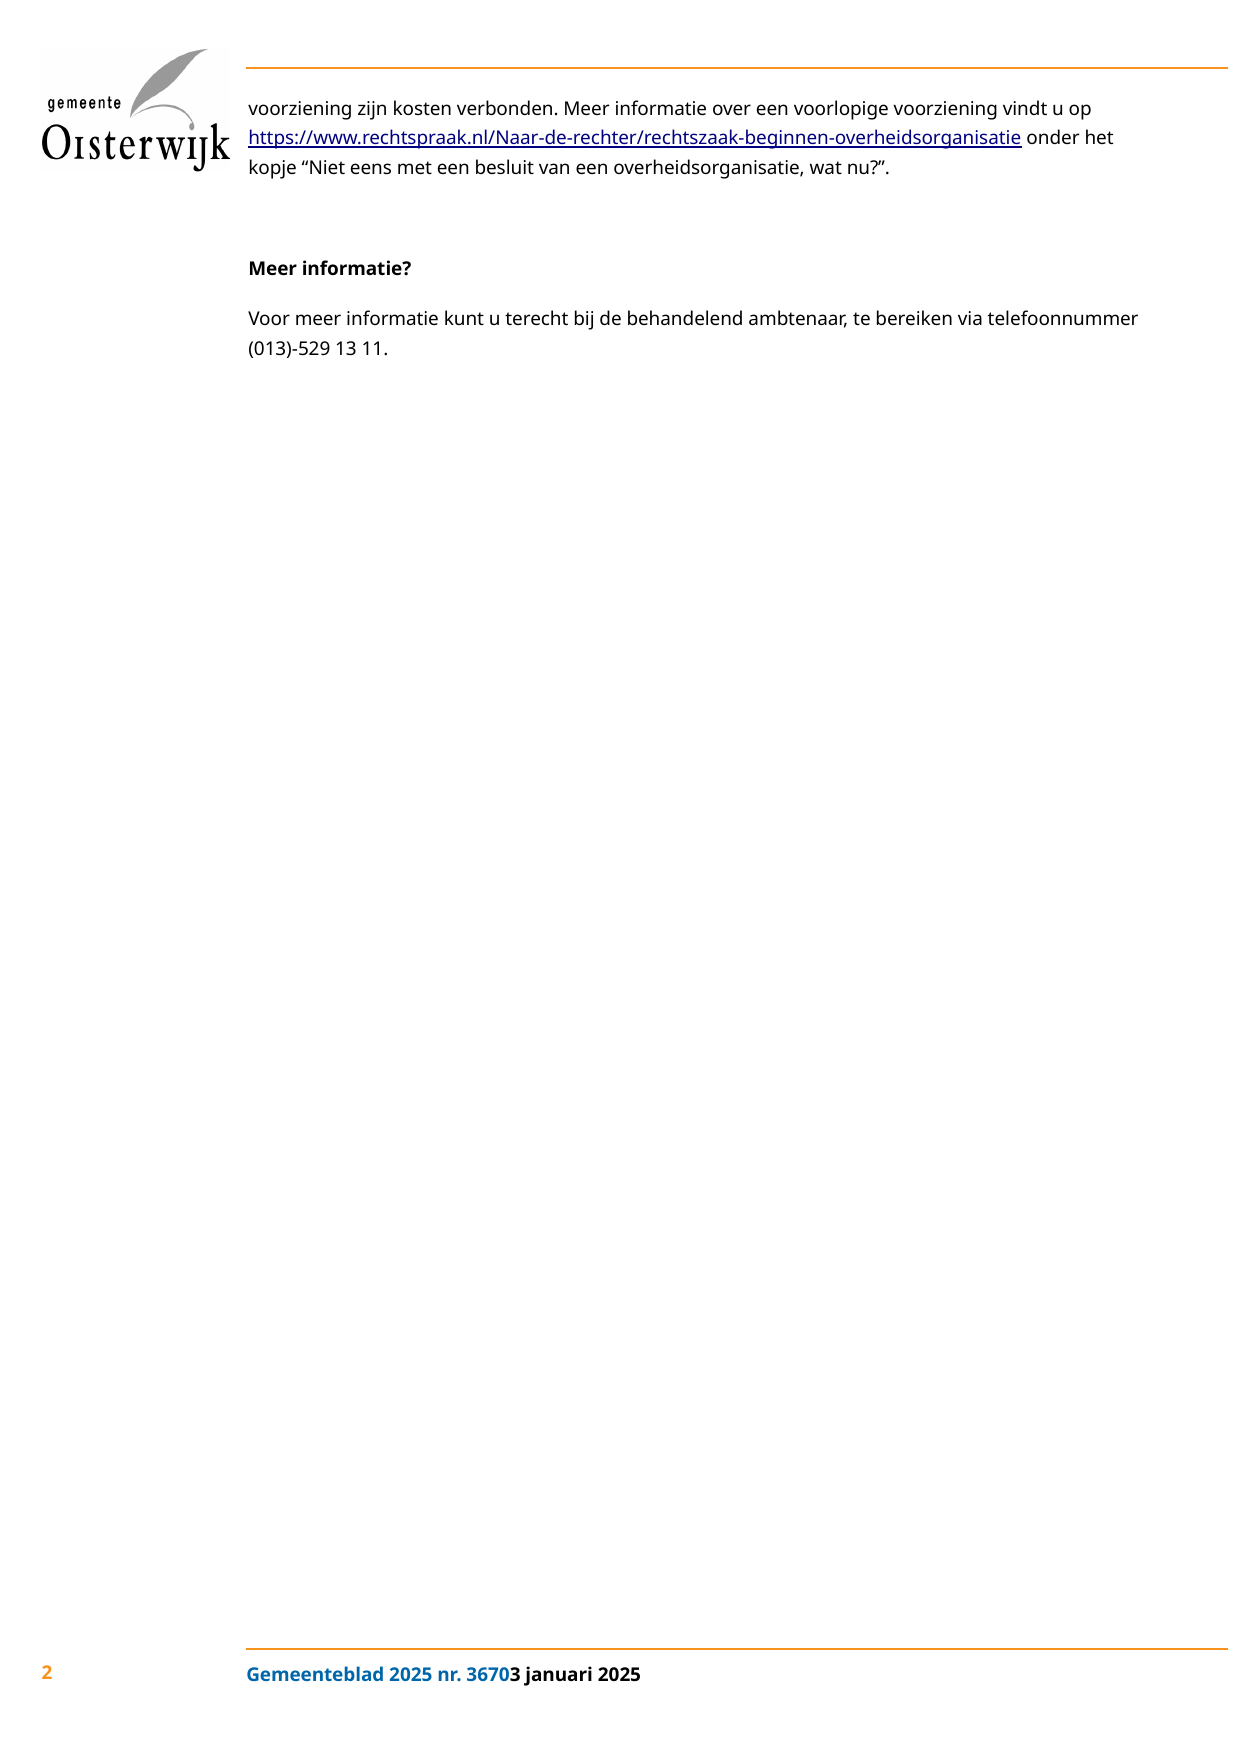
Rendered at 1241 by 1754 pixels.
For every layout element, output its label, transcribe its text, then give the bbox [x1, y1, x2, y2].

picture [41, 47, 231, 172]
text voorziening zijn kosten verbonden. Meer informatie over een voorlopige voorziening vindt u op https://www.rechtspraak.nl/Naar-de-rechter/rechtszaak-beginnen-overheidsorganisatie onder het kopje “Niet eens met een besluit van een overheidsorganisatie, wat nu?”. [248, 95, 1152, 180]
text Voor meer informatie kunt u terecht bij de behandelend ambtenaar, te bereiken via telefoonnummer (013)-529 13 11. [248, 305, 1152, 361]
text Meer informatie? [248, 255, 1152, 281]
